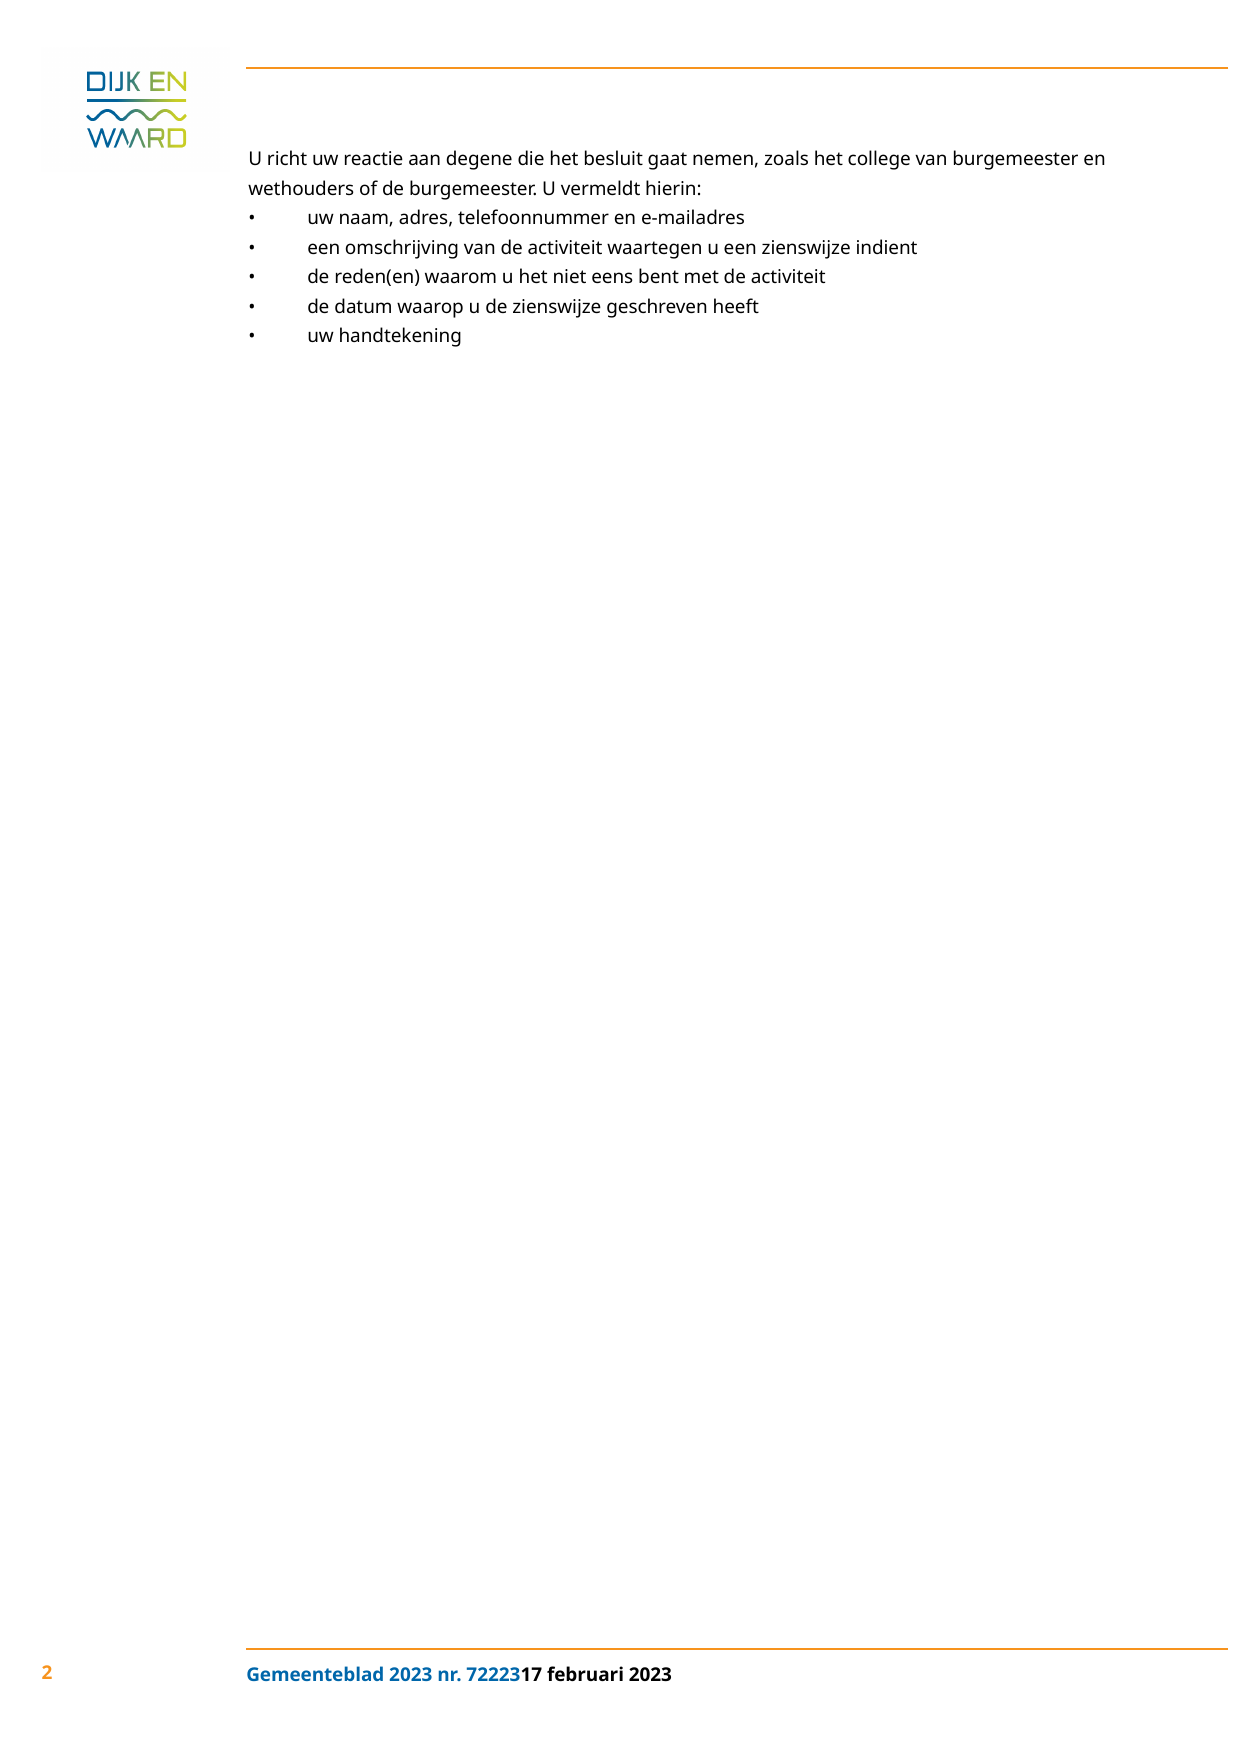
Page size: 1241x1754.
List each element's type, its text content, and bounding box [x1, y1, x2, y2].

list de datum waarop u de zienswijze geschreven heeft [248, 293, 1152, 319]
text U richt uw reactie aan degene die het besluit gaat nemen, zoals het college van burgemeester en wethouders of de burgemeester. U vermeldt hierin: [248, 145, 1152, 201]
list uw naam, adres, telefoonnummer en e-mailadres [248, 204, 1152, 230]
list uw handtekening [248, 323, 1152, 348]
picture [41, 47, 231, 172]
list de reden(en) waarom u het niet eens bent met de activiteit [248, 263, 1152, 289]
list een omschrijving van de activiteit waartegen u een zienswijze indient [248, 234, 1152, 260]
